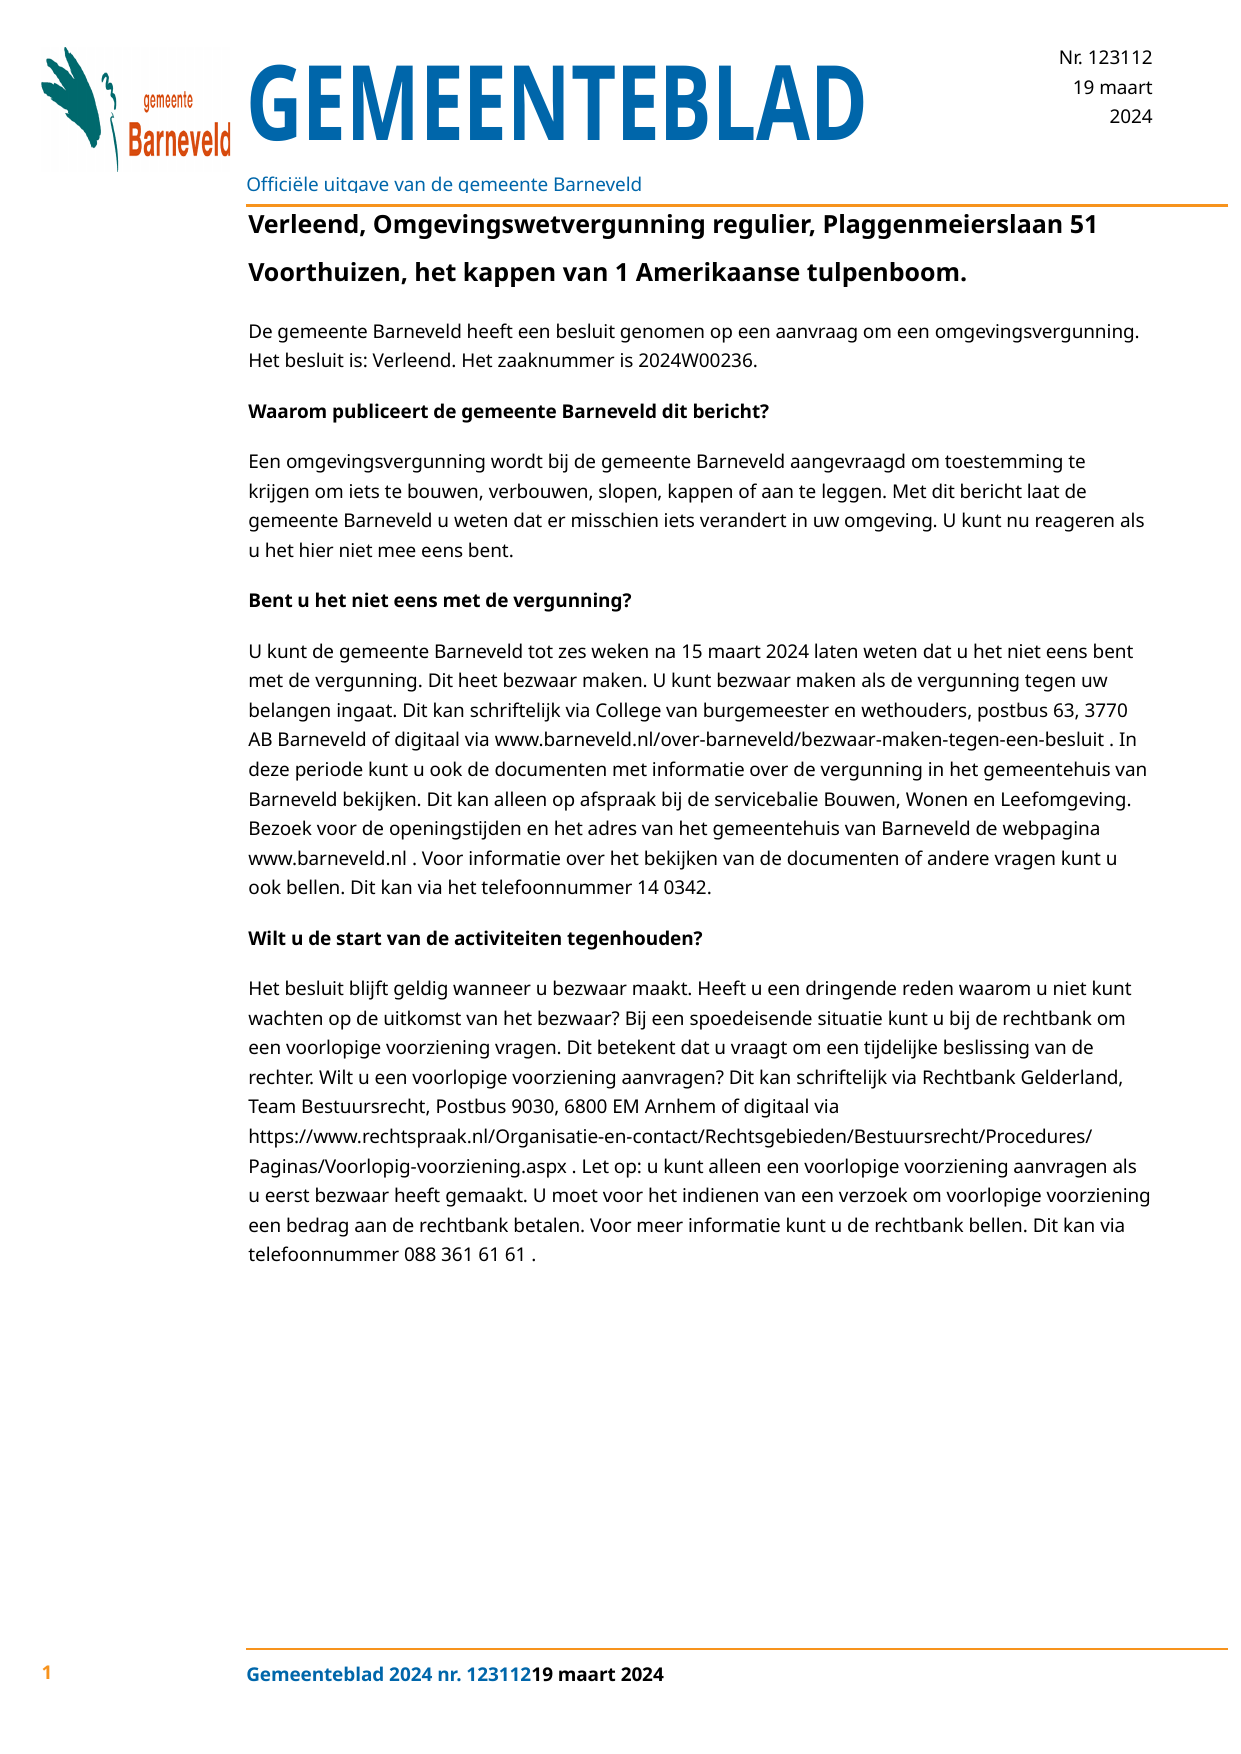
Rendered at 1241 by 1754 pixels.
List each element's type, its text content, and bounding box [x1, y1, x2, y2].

text Een omgevingsvergunning wordt bij de gemeente Barneveld aangevraagd om toestemming te krijgen om iets te bouwen, verbouwen, slopen, kappen of aan te leggen. Met dit bericht laat de gemeente Barneveld u weten dat er misschien iets verandert in uw omgeving. U kunt nu reageren als u het hier niet mee eens bent. [248, 448, 1152, 563]
text Het besluit blijft geldig wanneer u bezwaar maakt. Heeft u een dringende reden waarom u niet kunt wachten op de uitkomst van het bezwaar? Bij een spoedeisende situatie kunt u bij de rechtbank om een voorlopige voorziening vragen. Dit betekent dat u vraagt om een tijdelijke beslissing van de rechter. Wilt u een voorlopige voorziening aanvragen? Dit kan schriftelijk via Rechtbank Gelderland, Team Bestuursrecht, Postbus 9030, 6800 EM Arnhem of digitaal via https://www.rechtspraak.nl/Organisatie-en-contact/Rechtsgebieden/Bestuursrecht/Procedures/Paginas/Voorlopig-voorziening.aspx . Let op: u kunt alleen een voorlopige voorziening aanvragen als u eerst bezwaar heeft gemaakt. U moet voor het indienen van een verzoek om voorlopige voorziening een bedrag aan de rechtbank betalen. Voor meer informatie kunt u de rechtbank bellen. Dit kan via telefoonnummer 088 361 61 61 . [248, 975, 1152, 1267]
picture [41, 47, 231, 172]
text Wilt u de start van de activiteiten tegenhouden? [248, 925, 1152, 951]
text Bent u het niet eens met de vergunning? [248, 587, 1152, 613]
text De gemeente Barneveld heeft een besluit genomen op een aanvraag om een omgevingsvergunning. Het besluit is: Verleend. Het zaaknummer is 2024W00236. [248, 318, 1152, 373]
text Verleend, Omgevingswetvergunning regulier, Plaggenmeierslaan 51 Voorthuizen, het kappen van 1 Amerikaanse tulpenboom. [248, 207, 1152, 288]
text U kunt de gemeente Barneveld tot zes weken na 15 maart 2024 laten weten dat u het niet eens bent met de vergunning. Dit heet bezwaar maken. U kunt bezwaar maken als de vergunning tegen uw belangen ingaat. Dit kan schriftelijk via College van burgemeester en wethouders, postbus 63, 3770 AB Barneveld of digitaal via www.barneveld.nl/over-barneveld/bezwaar-maken-tegen-een-besluit . In deze periode kunt u ook de documenten met informatie over de vergunning in het gemeentehuis van Barneveld bekijken. Dit kan alleen op afspraak bij de servicebalie Bouwen, Wonen en Leefomgeving. Bezoek voor de openingstijden en het adres van het gemeentehuis van Barneveld de webpagina www.barneveld.nl . Voor informatie over het bekijken van de documenten of andere vragen kunt u ook bellen. Dit kan via het telefoonnummer 14 0342. [248, 638, 1152, 900]
text Waarom publiceert de gemeente Barneveld dit bericht? [248, 398, 1152, 424]
